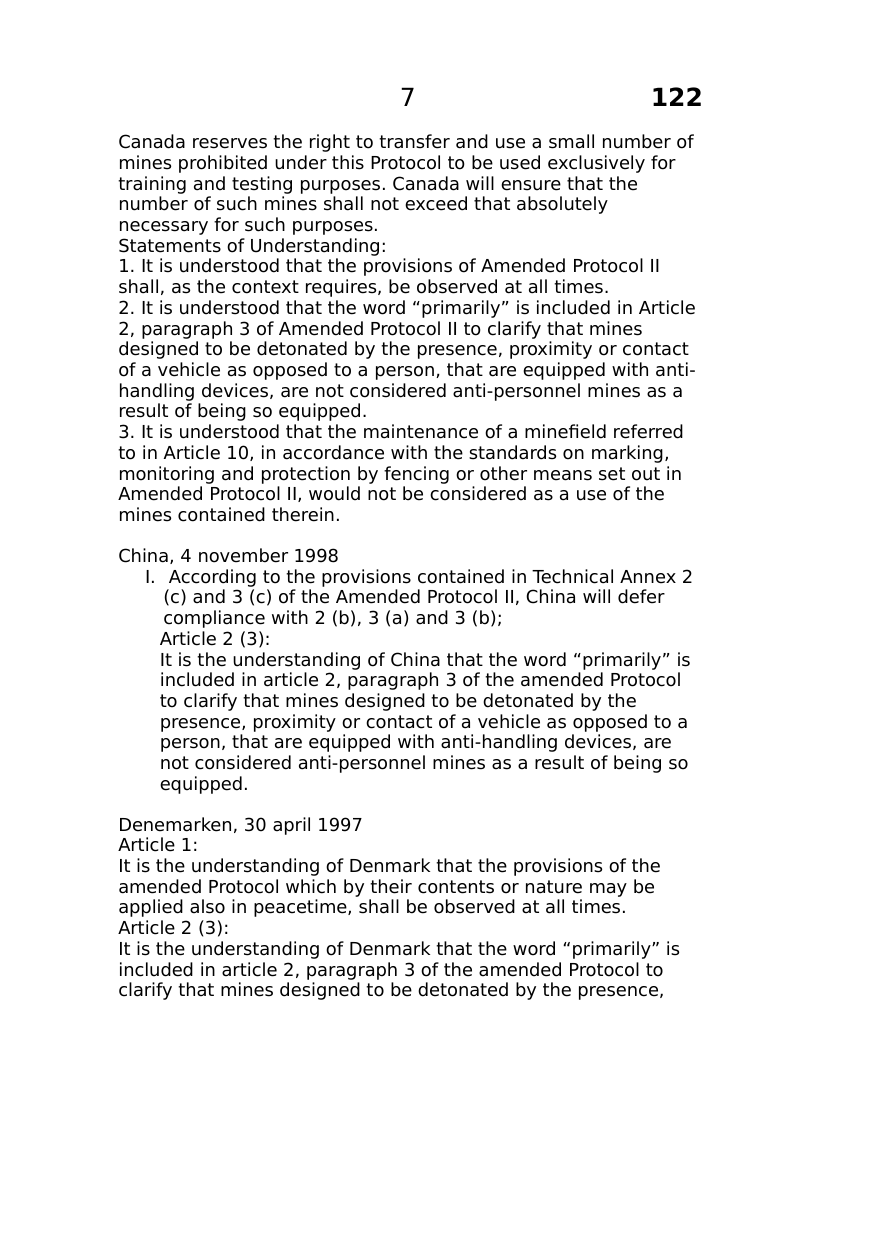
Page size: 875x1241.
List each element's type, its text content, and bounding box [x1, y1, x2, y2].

text 1. It is understood that the provisions of Amended Protocol II shall, as the context requires, be observed at all times. [118, 256, 703, 298]
text Denemarken, 30 april 1997 [118, 814, 703, 835]
text It is the understanding of Denmark that the provisions of the amended Protocol which by their contents or nature may be applied also in peacetime, shall be observed at all times. [118, 856, 703, 918]
text 2. It is understood that the word “primarily” is included in Article 2, paragraph 3 of Amended Protocol II to clarify that mines designed to be detonated by the presence, proximity or contact of a vehicle as opposed to a person, that are equipped with anti-handling devices, are not considered anti-personnel mines as a result of being so equipped. [118, 298, 703, 422]
text Canada reserves the right to transfer and use a small number of mines prohibited under this Protocol to be used exclusively for training and testing purposes. Canada will ensure that the number of such mines shall not exceed that absolutely necessary for such purposes. [118, 132, 703, 236]
text It is the understanding of China that the word “primarily” is included in article 2, paragraph 3 of the amended Protocol to clarify that mines designed to be detonated by the presence, proximity or contact of a vehicle as opposed to a person, that are equipped with anti-handling devices, are not considered anti-personnel mines as a result of being so equipped. [159, 649, 703, 794]
text Article 2 (3): [118, 918, 703, 939]
text 3. It is understood that the maintenance of a minefield referred to in Article 10, in accordance with the standards on marking, monitoring and protection by fencing or other means set out in Amended Protocol II, would not be considered as a use of the mines contained therein. [118, 422, 703, 526]
text Article 2 (3): [159, 629, 703, 649]
text It is the understanding of Denmark that the word “primarily” is included in article 2, paragraph 3 of the amended Protocol to clarify that mines designed to be detonated by the presence, [118, 939, 703, 1001]
text I. According to the provisions contained in Technical Annex 2 (c) and 3 (c) of the Amended Protocol II, China will defer compliance with 2 (b), 3 (a) and 3 (b); [118, 566, 703, 629]
text China, 4 november 1998 [118, 546, 703, 566]
text Statements of Understanding: [118, 236, 703, 256]
text Article 1: [118, 835, 703, 856]
